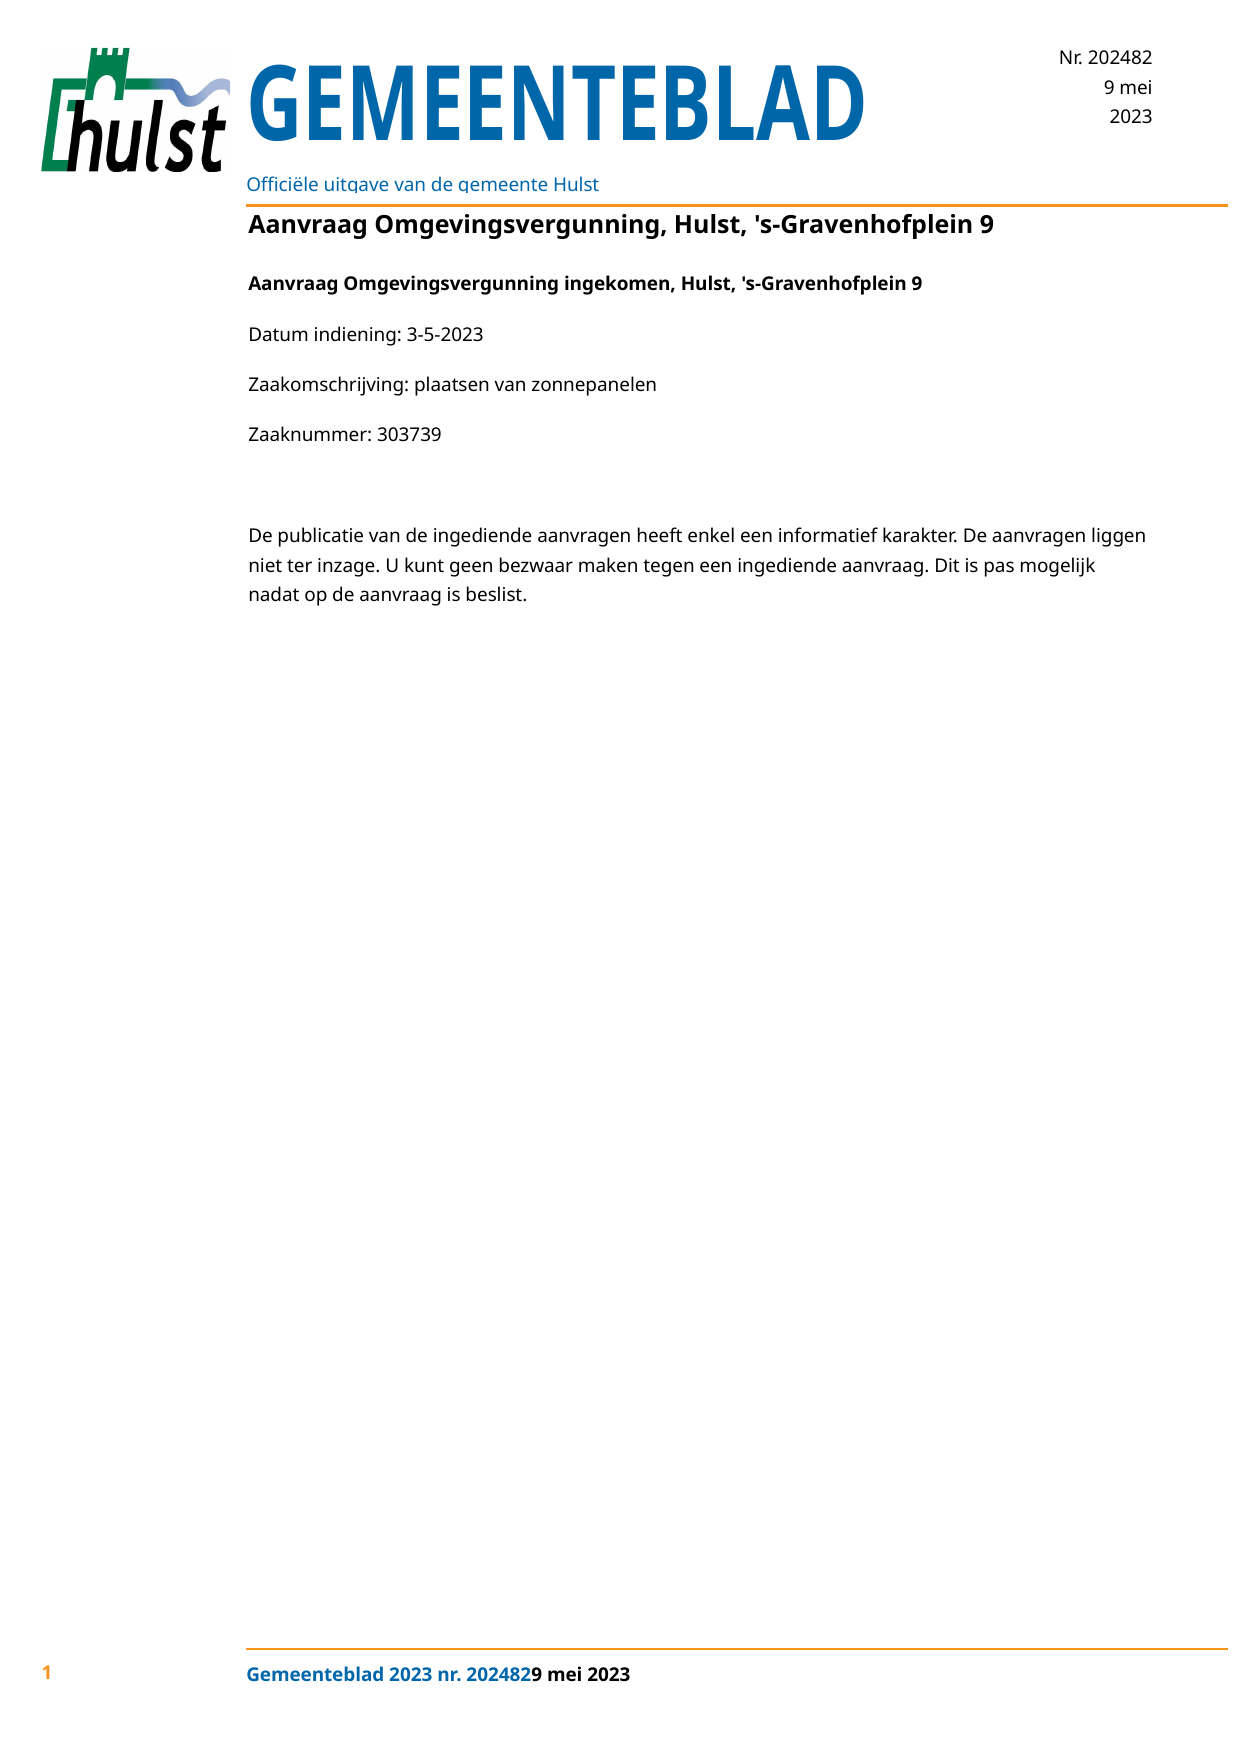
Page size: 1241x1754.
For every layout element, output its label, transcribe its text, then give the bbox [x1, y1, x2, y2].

picture [41, 47, 231, 172]
text De publicatie van de ingediende aanvragen heeft enkel een informatief karakter. De aanvragen liggen niet ter inzage. U kunt geen bezwaar maken tegen een ingediende aanvraag. Dit is pas mogelijk nadat op de aanvraag is beslist. [248, 522, 1152, 607]
text Zaaknummer: 303739 [248, 422, 1152, 447]
text Datum indiening: 3-5-2023 [248, 321, 1152, 346]
text Aanvraag Omgevingsvergunning, Hulst, 's-Gravenhofplein 9 [248, 207, 1152, 241]
text Aanvraag Omgevingsvergunning ingekomen, Hulst, 's-Gravenhofplein 9 [248, 270, 1152, 296]
text Zaakomschrijving: plaatsen van zonnepanelen [248, 371, 1152, 397]
